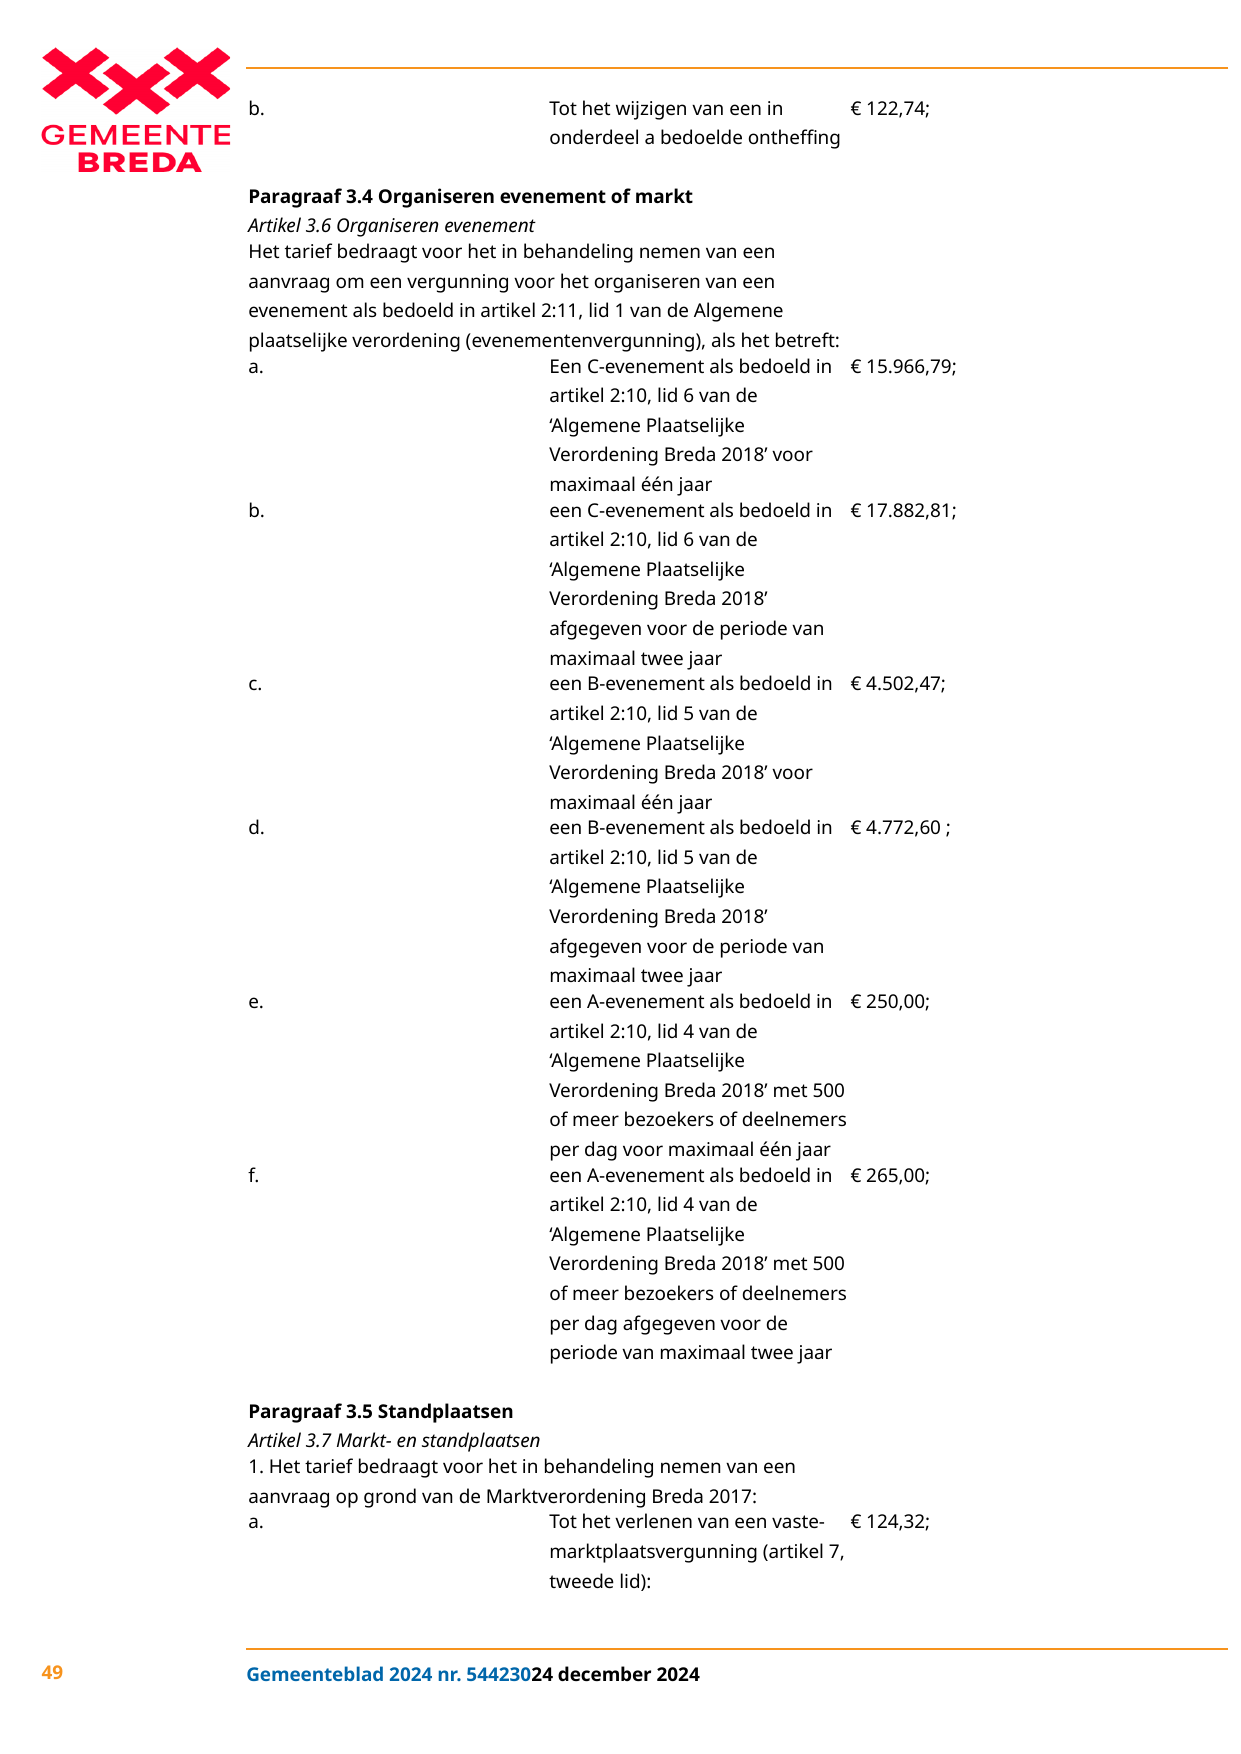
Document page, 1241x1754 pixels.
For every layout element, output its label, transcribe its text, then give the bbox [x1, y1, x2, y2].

table_cell een B-evenement als bedoeld in artikel 2:10, lid 5 van de ‘Algemene Plaatselijke Verordening Breda 2018’ voor maximaal één jaar [549, 671, 850, 814]
table_cell € 122,74; [850, 95, 1152, 150]
table_header Artikel 3.7 Markt- en standplaatsen [248, 1428, 850, 1453]
table_cell 1. Het tarief bedraagt voor het in behandeling nemen van een aanvraag op grond van de Marktverordening Breda 2017: [248, 1453, 850, 1509]
table_cell een A-evenement als bedoeld in artikel 2:10, lid 4 van de ‘Algemene Plaatselijke Verordening Breda 2018’ met 500 of meer bezoekers of deelnemers per dag voor maximaal één jaar [549, 988, 850, 1162]
table_cell € 124,32; [850, 1509, 1152, 1593]
table_cell € 15.966,79; [850, 353, 1152, 497]
table_cell een C-evenement als bedoeld in artikel 2:10, lid 6 van de ‘Algemene Plaatselijke Verordening Breda 2018’ afgegeven voor de periode van maximaal twee jaar [549, 497, 850, 671]
table_cell € 250,00; [850, 988, 1152, 1162]
picture [41, 47, 231, 172]
table_cell een A-evenement als bedoeld in artikel 2:10, lid 4 van de ‘Algemene Plaatselijke Verordening Breda 2018’ met 500 of meer bezoekers of deelnemers per dag afgegeven voor de periode van maximaal twee jaar [549, 1162, 850, 1365]
table_header [850, 1428, 1152, 1453]
table_cell [850, 1453, 1152, 1509]
table_cell a. [248, 353, 549, 497]
text Paragraaf 3.5 Standplaatsen [248, 1398, 1152, 1424]
table_cell f. [248, 1162, 549, 1365]
table_cell b. [248, 497, 549, 671]
table_cell € 4.772,60 ; [850, 815, 1152, 988]
table_cell d. [248, 815, 549, 988]
table_cell b. [248, 95, 549, 150]
table_cell € 4.502,47; [850, 671, 1152, 814]
table_cell [850, 238, 1152, 353]
table_cell Een C-evenement als bedoeld in artikel 2:10, lid 6 van de ‘Algemene Plaatselijke Verordening Breda 2018’ voor maximaal één jaar [549, 353, 850, 497]
table_cell c. [248, 671, 549, 814]
table_cell e. [248, 988, 549, 1162]
table_cell € 265,00; [850, 1162, 1152, 1365]
table_cell een B-evenement als bedoeld in artikel 2:10, lid 5 van de ‘Algemene Plaatselijke Verordening Breda 2018’ afgegeven voor de periode van maximaal twee jaar [549, 815, 850, 988]
table_cell € 17.882,81; [850, 497, 1152, 671]
table_cell Het tarief bedraagt voor het in behandeling nemen van een aanvraag om een vergunning voor het organiseren van een evenement als bedoeld in artikel 2:11, lid 1 van de Algemene plaatselijke verordening (evenementenvergunning), als het betreft: [248, 238, 850, 353]
table_header Artikel 3.6 Organiseren evenement [248, 213, 850, 238]
table_cell Tot het verlenen van een vaste-marktplaatsvergunning (artikel 7, tweede lid): [549, 1509, 850, 1593]
table_header [850, 213, 1152, 238]
table_cell Tot het wijzigen van een in onderdeel a bedoelde ontheffing [549, 95, 850, 150]
text Paragraaf 3.4 Organiseren evenement of markt [248, 183, 1152, 209]
table_cell a. [248, 1509, 549, 1593]
